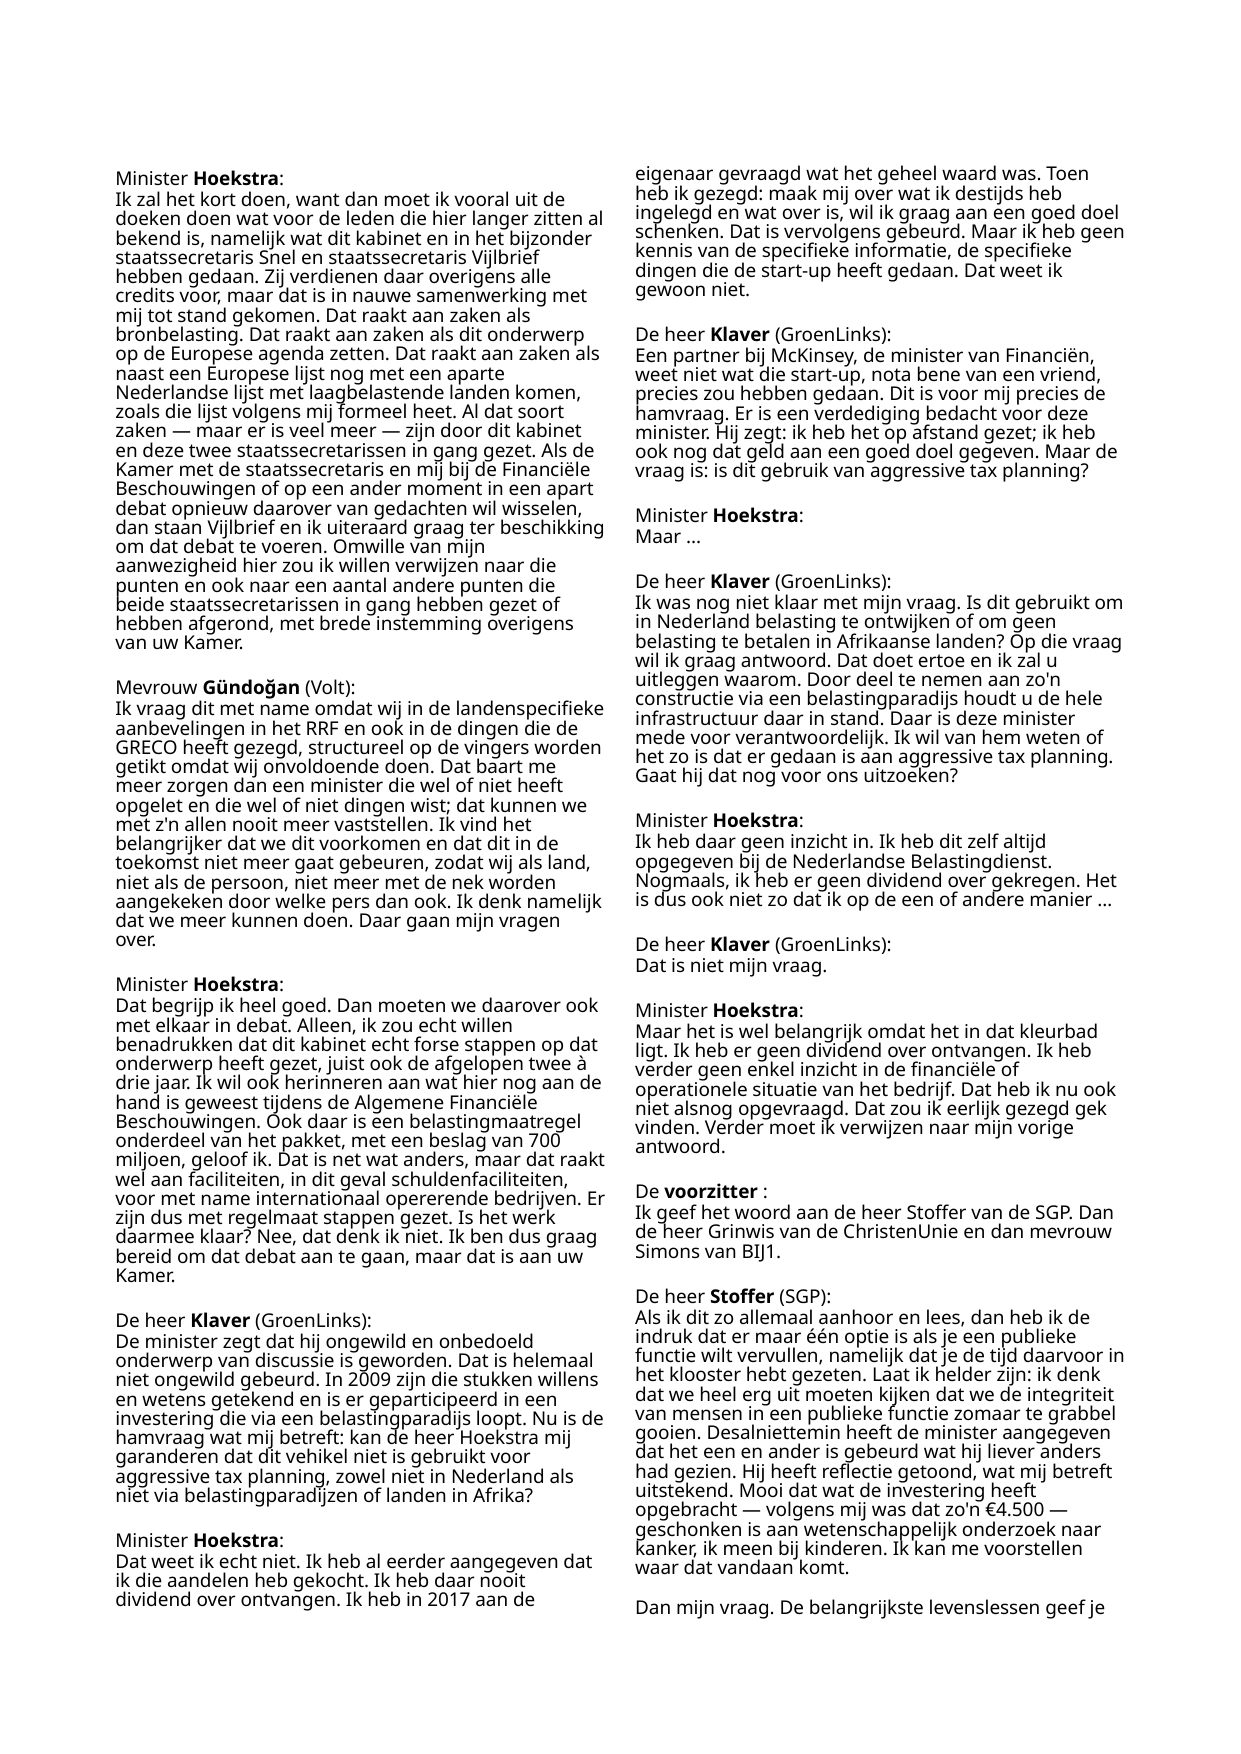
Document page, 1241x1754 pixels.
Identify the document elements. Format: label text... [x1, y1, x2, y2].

text Maar het is wel belangrijk omdat het in dat kleurbad ligt. Ik heb er geen dividend over ontvangen. Ik heb verder geen enkel inzicht in de financiële of operationele situatie van het bedrijf. Dat heb ik nu ook niet alsnog opgevraagd. Dat zou ik eerlijk gezegd gek vinden. Verder moet ik verwijzen naar mijn vorige antwoord. [635, 1023, 1125, 1158]
text Minister Hoekstra: [635, 997, 1125, 1023]
text De voorzitter : [635, 1178, 1125, 1204]
text De heer Klaver (GroenLinks): [115, 1307, 605, 1333]
text De minister zegt dat hij ongewild en onbedoeld onderwerp van discussie is geworden. Dat is helemaal niet ongewild gebeurd. In 2009 zijn die stukken willens en wetens getekend en is er geparticipeerd in een investering die via een belastingparadijs loopt. Nu is de hamvraag wat mij betreft: kan de heer Hoekstra mij garanderen dat dit vehikel niet is gebruikt voor aggressive tax planning, zowel niet in Nederland als niet via belastingparadijzen of landen in Afrika? [115, 1333, 605, 1506]
text De heer Klaver (GroenLinks): [635, 568, 1125, 594]
text Dat weet ik echt niet. Ik heb al eerder aangegeven dat ik die aandelen heb gekocht. Ik heb daar nooit dividend over ontvangen. Ik heb in 2017 aan de [115, 1553, 605, 1611]
text eigenaar gevraagd wat het geheel waard was. Toen heb ik gezegd: maak mij over wat ik destijds heb ingelegd en wat over is, wil ik graag aan een goed doel schenken. Dat is vervolgens gebeurd. Maar ik heb geen kennis van de specifieke informatie, de specifieke dingen die de start-up heeft gedaan. Dat weet ik gewoon niet. [635, 165, 1125, 300]
text Minister Hoekstra: [635, 502, 1125, 528]
text Dan mijn vraag. De belangrijkste levenslessen geef je [635, 1599, 1125, 1618]
text Ik vraag dit met name omdat wij in de landenspecifieke aanbevelingen in het RRF en ook in de dingen die de GRECO heeft gezegd, structureel op de vingers worden getikt omdat wij onvoldoende doen. Dat baart me meer zorgen dan een minister die wel of niet heeft opgelet en die wel of niet dingen wist; dat kunnen we met z'n allen nooit meer vaststellen. Ik vind het belangrijker dat we dit voorkomen en dat dit in de toekomst niet meer gaat gebeuren, zodat wij als land, niet als de persoon, niet meer met de nek worden aangekeken door welke pers dan ook. Ik denk namelijk dat we meer kunnen doen. Daar gaan mijn vragen over. [115, 700, 605, 951]
text Ik zal het kort doen, want dan moet ik vooral uit de doeken doen wat voor de leden die hier langer zitten al bekend is, namelijk wat dit kabinet en in het bijzonder staatssecretaris Snel en staatssecretaris Vijlbrief hebben gedaan. Zij verdienen daar overigens alle credits voor, maar dat is in nauwe samenwerking met mij tot stand gekomen. Dat raakt aan zaken als bronbelasting. Dat raakt aan zaken als dit onderwerp op de Europese agenda zetten. Dat raakt aan zaken als naast een Europese lijst nog met een aparte Nederlandse lijst met laagbelastende landen komen, zoals die lijst volgens mij formeel heet. Al dat soort zaken — maar er is veel meer — zijn door dit kabinet en deze twee staatssecretarissen in gang gezet. Als de Kamer met de staatssecretaris en mij bij de Financiële Beschouwingen of op een ander moment in een apart debat opnieuw daarover van gedachten wil wisselen, dan staan Vijlbrief en ik uiteraard graag ter beschikking om dat debat te voeren. Omwille van mijn aanwezigheid hier zou ik willen verwijzen naar die punten en ook naar een aantal andere punten die beide staatssecretarissen in gang hebben gezet of hebben afgerond, met brede instemming overigens van uw Kamer. [115, 191, 605, 654]
text Ik geef het woord aan de heer Stoffer van de SGP. Dan de heer Grinwis van de ChristenUnie en dan mevrouw Simons van BIJ1. [635, 1204, 1125, 1262]
text Dat is niet mijn vraag. [635, 957, 1125, 976]
text Minister Hoekstra: [115, 1527, 605, 1553]
text Dat begrijp ik heel goed. Dan moeten we daarover ook met elkaar in debat. Alleen, ik zou echt willen benadrukken dat dit kabinet echt forse stappen op dat onderwerp heeft gezet, juist ook de afgelopen twee à drie jaar. Ik wil ook herinneren aan wat hier nog aan de hand is geweest tijdens de Algemene Financiële Beschouwingen. Ook daar is een belastingmaatregel onderdeel van het pakket, met een beslag van 700 miljoen, geloof ik. Dat is net wat anders, maar dat raakt wel aan faciliteiten, in dit geval schuldenfaciliteiten, voor met name internationaal opererende bedrijven. Er zijn dus met regelmaat stappen gezet. Is het werk daarmee klaar? Nee, dat denk ik niet. Ik ben dus graag bereid om dat debat aan te gaan, maar dat is aan uw Kamer. [115, 997, 605, 1286]
text Minister Hoekstra: [115, 972, 605, 997]
text De heer Stoffer (SGP): [635, 1283, 1125, 1309]
text Minister Hoekstra: [635, 808, 1125, 833]
text Maar ... [635, 528, 1125, 547]
text De heer Klaver (GroenLinks): [635, 931, 1125, 957]
text Minister Hoekstra: [115, 165, 605, 191]
text Als ik dit zo allemaal aanhoor en lees, dan heb ik de indruk dat er maar één optie is als je een publieke functie wilt vervullen, namelijk dat je de tijd daarvoor in het klooster hebt gezeten. Laat ik helder zijn: ik denk dat we heel erg uit moeten kijken dat we de integriteit van mensen in een publieke functie zomaar te grabbel gooien. Desalniettemin heeft de minister aangegeven dat het een en ander is gebeurd wat hij liever anders had gezien. Hij heeft reflectie getoond, wat mij betreft uitstekend. Mooi dat wat de investering heeft opgebracht — volgens mij was dat zo'n €4.500 — geschonken is aan wetenschappelijk onderzoek naar kanker, ik meen bij kinderen. Ik kan me voorstellen waar dat vandaan komt. [635, 1309, 1125, 1578]
text De heer Klaver (GroenLinks): [635, 321, 1125, 347]
text Ik was nog niet klaar met mijn vraag. Is dit gebruikt om in Nederland belasting te ontwijken of om geen belasting te betalen in Afrikaanse landen? Op die vraag wil ik graag antwoord. Dat doet ertoe en ik zal u uitleggen waarom. Door deel te nemen aan zo'n constructie via een belastingparadijs houdt u de hele infrastructuur daar in stand. Daar is deze minister mede voor verantwoordelijk. Ik wil van hem weten of het zo is dat er gedaan is aan aggressive tax planning. Gaat hij dat nog voor ons uitzoeken? [635, 594, 1125, 787]
text Een partner bij McKinsey, de minister van Financiën, weet niet wat die start-up, nota bene van een vriend, precies zou hebben gedaan. Dit is voor mij precies de hamvraag. Er is een verdediging bedacht voor deze minister. Hij zegt: ik heb het op afstand gezet; ik heb ook nog dat geld aan een goed doel gegeven. Maar de vraag is: is dit gebruik van aggressive tax planning? [635, 347, 1125, 482]
text Ik heb daar geen inzicht in. Ik heb dit zelf altijd opgegeven bij de Nederlandse Belastingdienst. Nogmaals, ik heb er geen dividend over gekregen. Het is dus ook niet zo dat ik op de een of andere manier … [635, 833, 1125, 910]
text Mevrouw Gündoğan (Volt): [115, 674, 605, 700]
